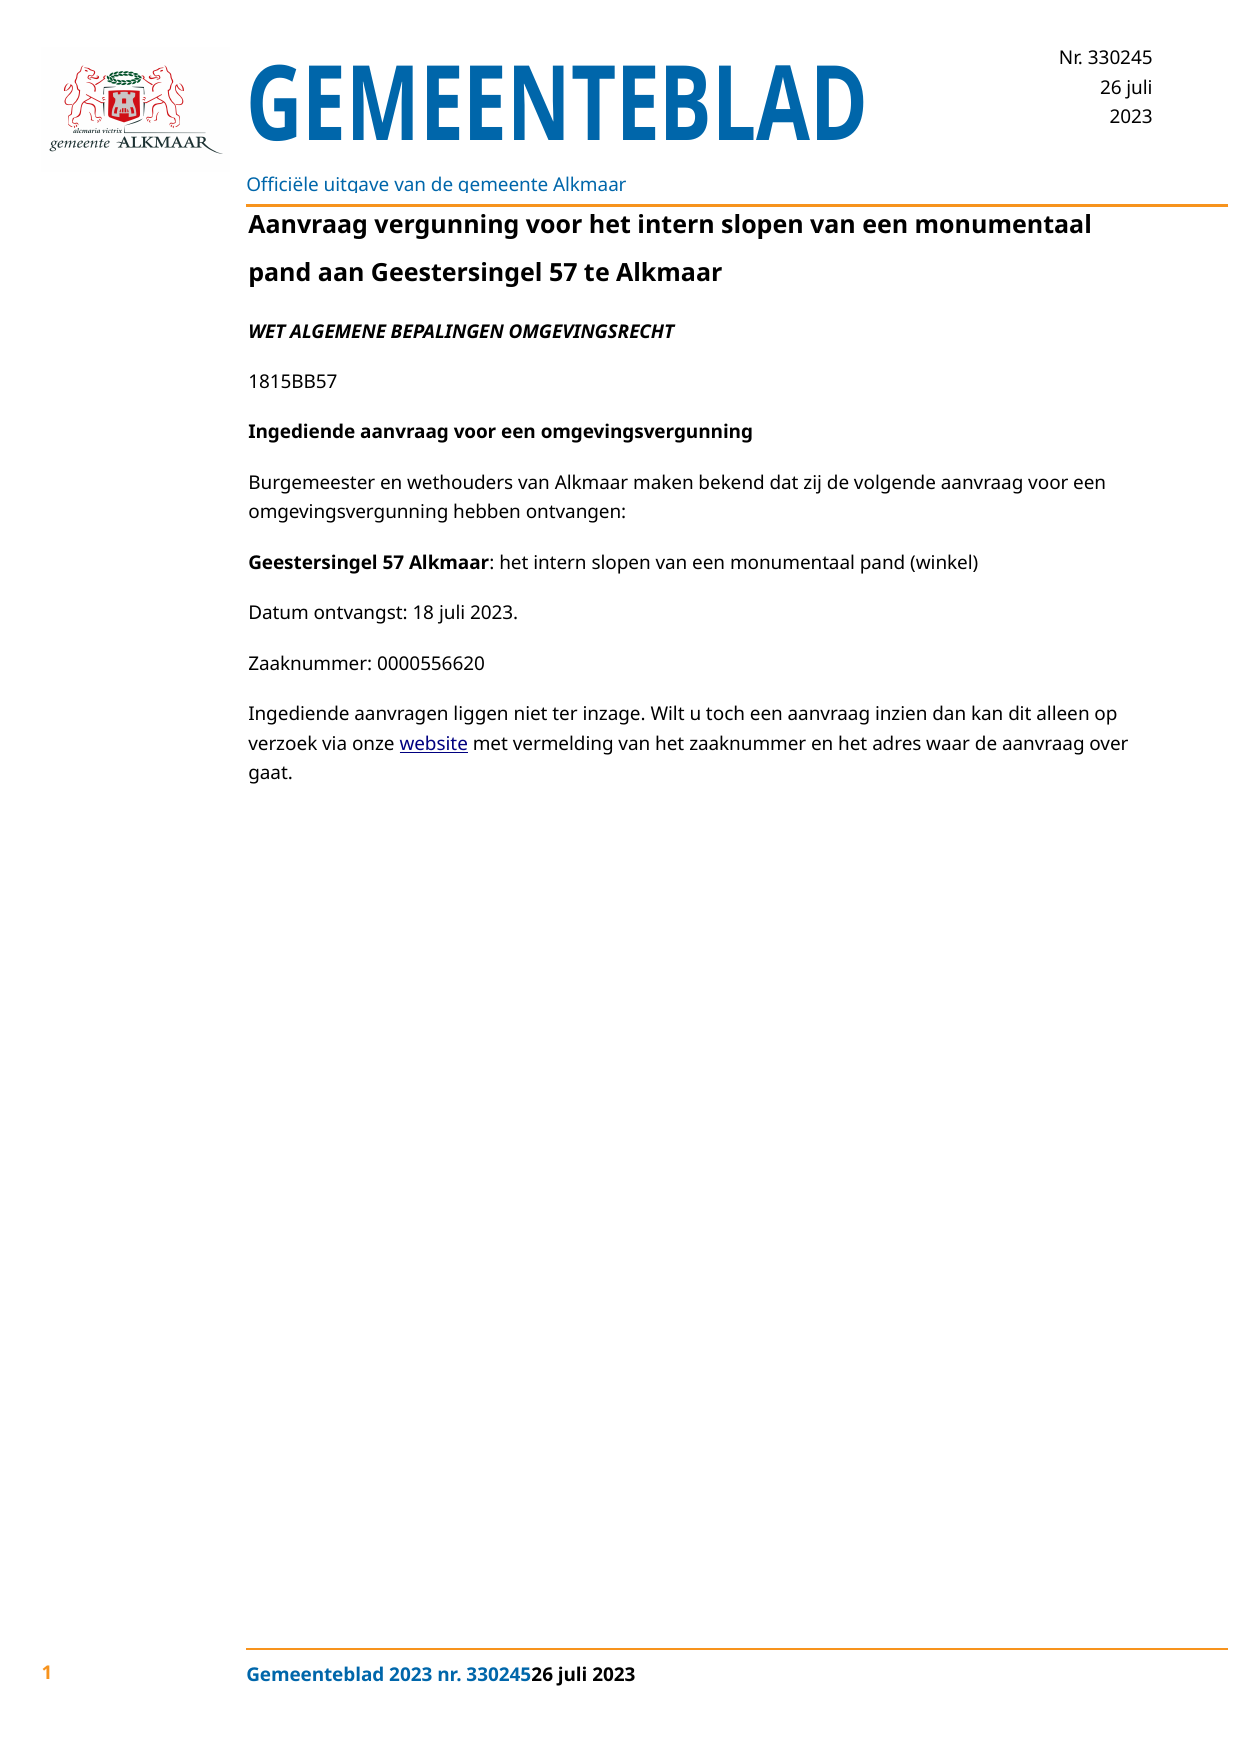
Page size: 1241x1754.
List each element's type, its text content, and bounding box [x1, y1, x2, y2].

text Ingediende aanvraag voor een omgevingsvergunning [248, 419, 1152, 444]
text Datum ontvangst: 18 juli 2023. [248, 599, 1152, 625]
text Ingediende aanvragen liggen niet ter inzage. Wilt u toch een aanvraag inzien dan kan dit alleen op verzoek via onze website met vermelding van het zaaknummer en het adres waar de aanvraag over gaat. [248, 700, 1152, 785]
picture [41, 47, 231, 172]
text Zaaknummer: 0000556620 [248, 650, 1152, 676]
text Geestersingel 57 Alkmaar: het intern slopen van een monumentaal pand (winkel) [248, 549, 1152, 575]
text Burgemeester en wethouders van Alkmaar maken bekend dat zij de volgende aanvraag voor een omgevingsvergunning hebben ontvangen: [248, 469, 1152, 524]
text WET ALGEMENE BEPALINGEN OMGEVINGSRECHT [248, 318, 1152, 344]
text 1815BB57 [248, 368, 1152, 394]
text Aanvraag vergunning voor het intern slopen van een monumentaal pand aan Geestersingel 57 te Alkmaar [248, 207, 1152, 288]
